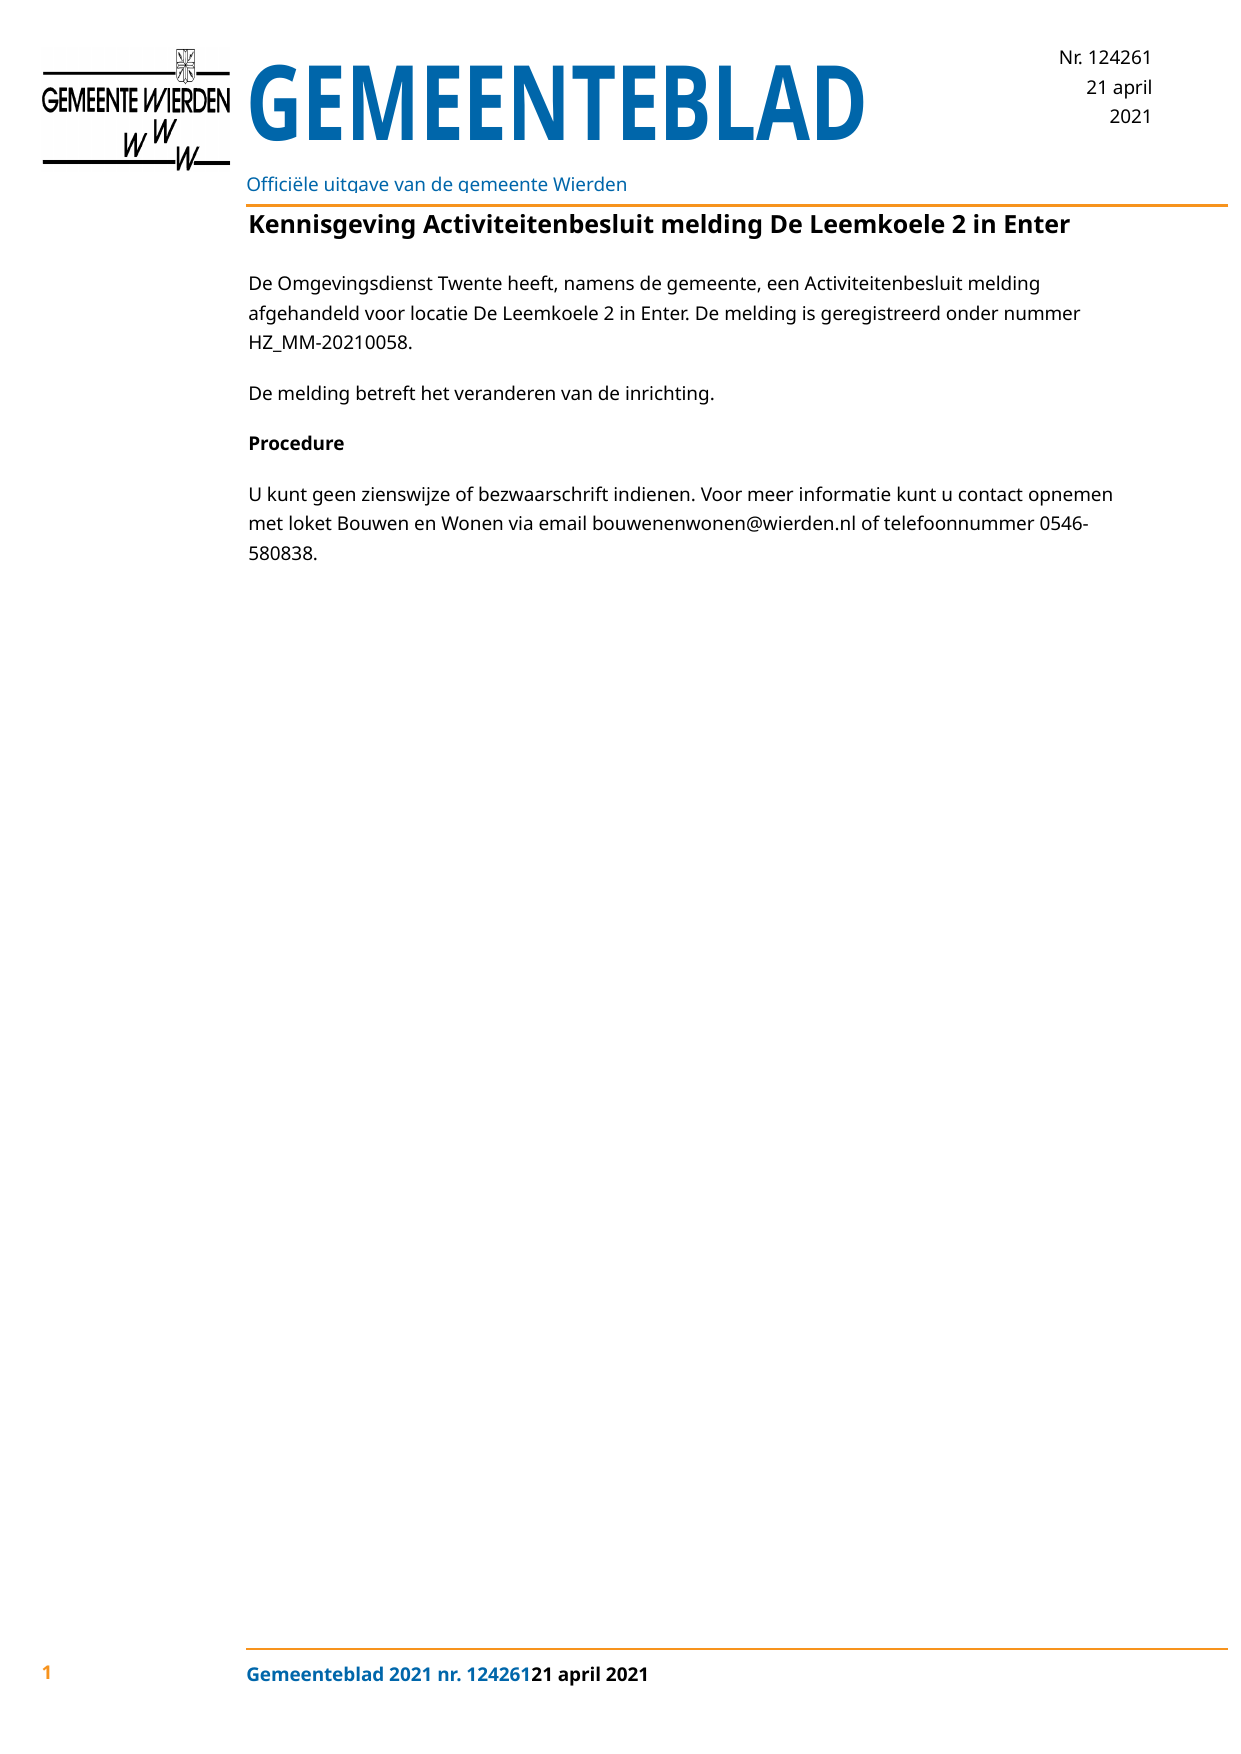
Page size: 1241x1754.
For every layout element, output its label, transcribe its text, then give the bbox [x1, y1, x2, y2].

picture [41, 47, 231, 172]
text Kennisgeving Activiteitenbesluit melding De Leemkoele 2 in Enter [248, 207, 1152, 241]
text Procedure [248, 430, 1152, 456]
text De Omgevingsdienst Twente heeft, namens de gemeente, een Activiteitenbesluit melding afgehandeld voor locatie De Leemkoele 2 in Enter. De melding is geregistreerd onder nummer HZ_MM-20210058. [248, 270, 1152, 355]
text U kunt geen zienswijze of bezwaarschrift indienen. Voor meer informatie kunt u contact opnemen met loket Bouwen en Wonen via email bouwenenwonen@wierden.nl of telefoonnummer 0546-580838. [248, 481, 1152, 566]
text De melding betreft het veranderen van de inrichting. [248, 380, 1152, 406]
